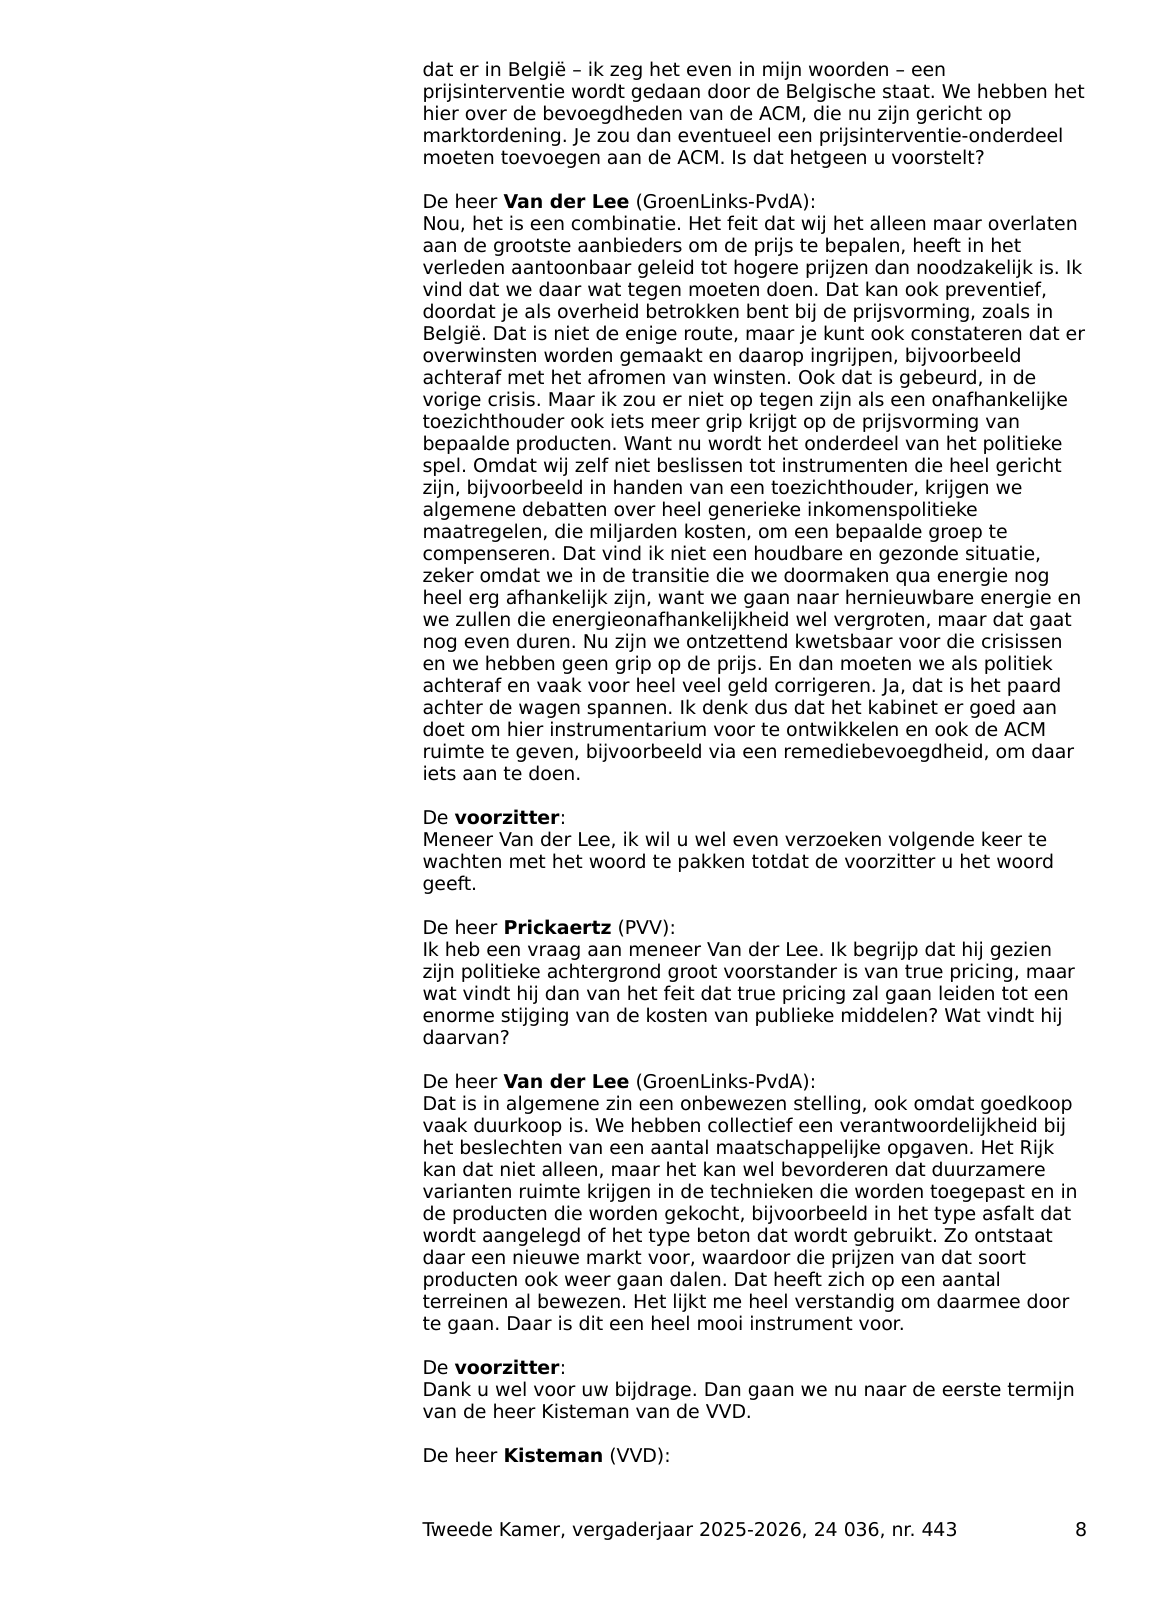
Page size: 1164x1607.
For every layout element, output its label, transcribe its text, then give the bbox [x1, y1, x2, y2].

text Nou, het is een combinatie. Het feit dat wij het alleen maar overlaten aan de grootste aanbieders om de prijs te bepalen, heeft in het verleden aantoonbaar geleid tot hogere prijzen dan noodzakelijk is. Ik vind dat we daar wat tegen moeten doen. Dat kan ook preventief, doordat je als overheid betrokken bent bij de prijsvorming, zoals in België. Dat is niet de enige route, maar je kunt ook constateren dat er overwinsten worden gemaakt en daarop ingrijpen, bijvoorbeeld achteraf met het afromen van winsten. Ook dat is gebeurd, in de vorige crisis. Maar ik zou er niet op tegen zijn als een onafhankelijke toezichthouder ook iets meer grip krijgt op de prijsvorming van bepaalde producten. Want nu wordt het onderdeel van het politieke spel. Omdat wij zelf niet beslissen tot instrumenten die heel gericht zijn, bijvoorbeeld in handen van een toezichthouder, krijgen we algemene debatten over heel generieke inkomenspolitieke maatregelen, die miljarden kosten, om een bepaalde groep te compenseren. Dat vind ik niet een houdbare en gezonde situatie, zeker omdat we in de transitie die we doormaken qua energie nog heel erg afhankelijk zijn, want we gaan naar hernieuwbare energie en we zullen die energieonafhankelijkheid wel vergroten, maar dat gaat nog even duren. Nu zijn we ontzettend kwetsbaar voor die crisissen en we hebben geen grip op de prijs. En dan moeten we als politiek achteraf en vaak voor heel veel geld corrigeren. Ja, dat is het paard achter de wagen spannen. Ik denk dus dat het kabinet er goed aan doet om hier instrumentarium voor te ontwikkelen en ook de ACM ruimte te geven, bijvoorbeeld via een remediebevoegdheid, om daar iets aan te doen. [422, 213, 1087, 784]
text De heer Van der Lee (GroenLinks-PvdA): [422, 191, 1087, 213]
text Ik heb een vraag aan meneer Van der Lee. Ik begrijp dat hij gezien zijn politieke achtergrond groot voorstander is van true pricing, maar wat vindt hij dan van het feit dat true pricing zal gaan leiden tot een enorme stijging van de kosten van publieke middelen? Wat vindt hij daarvan? [422, 939, 1087, 1049]
text Dat is in algemene zin een onbewezen stelling, ook omdat goedkoop vaak duurkoop is. We hebben collectief een verantwoordelijkheid bij het beslechten van een aantal maatschappelijke opgaven. Het Rijk kan dat niet alleen, maar het kan wel bevorderen dat duurzamere varianten ruimte krijgen in de technieken die worden toegepast en in de producten die worden gekocht, bijvoorbeeld in het type asfalt dat wordt aangelegd of het type beton dat wordt gebruikt. Zo ontstaat daar een nieuwe markt voor, waardoor die prijzen van dat soort producten ook weer gaan dalen. Dat heeft zich op een aantal terreinen al bewezen. Het lijkt me heel verstandig om daarmee door te gaan. Daar is dit een heel mooi instrument voor. [422, 1093, 1087, 1335]
text De voorzitter: [422, 807, 1087, 829]
text De heer Van der Lee (GroenLinks-PvdA): [422, 1071, 1087, 1093]
text dat er in België – ik zeg het even in mijn woorden – een prijsinterventie wordt gedaan door de Belgische staat. We hebben het hier over de bevoegdheden van de ACM, die nu zijn gericht op marktordening. Je zou dan eventueel een prijsinterventie-onderdeel moeten toevoegen aan de ACM. Is dat hetgeen u voorstelt? [422, 59, 1087, 169]
text Dank u wel voor uw bijdrage. Dan gaan we nu naar de eerste termijn van de heer Kisteman van de VVD. [422, 1379, 1087, 1423]
text De voorzitter: [422, 1357, 1087, 1379]
text Meneer Van der Lee, ik wil u wel even verzoeken volgende keer te wachten met het woord te pakken totdat de voorzitter u het woord geeft. [422, 829, 1087, 895]
text De heer Kisteman (VVD): [422, 1445, 1087, 1467]
text De heer Prickaertz (PVV): [422, 917, 1087, 939]
